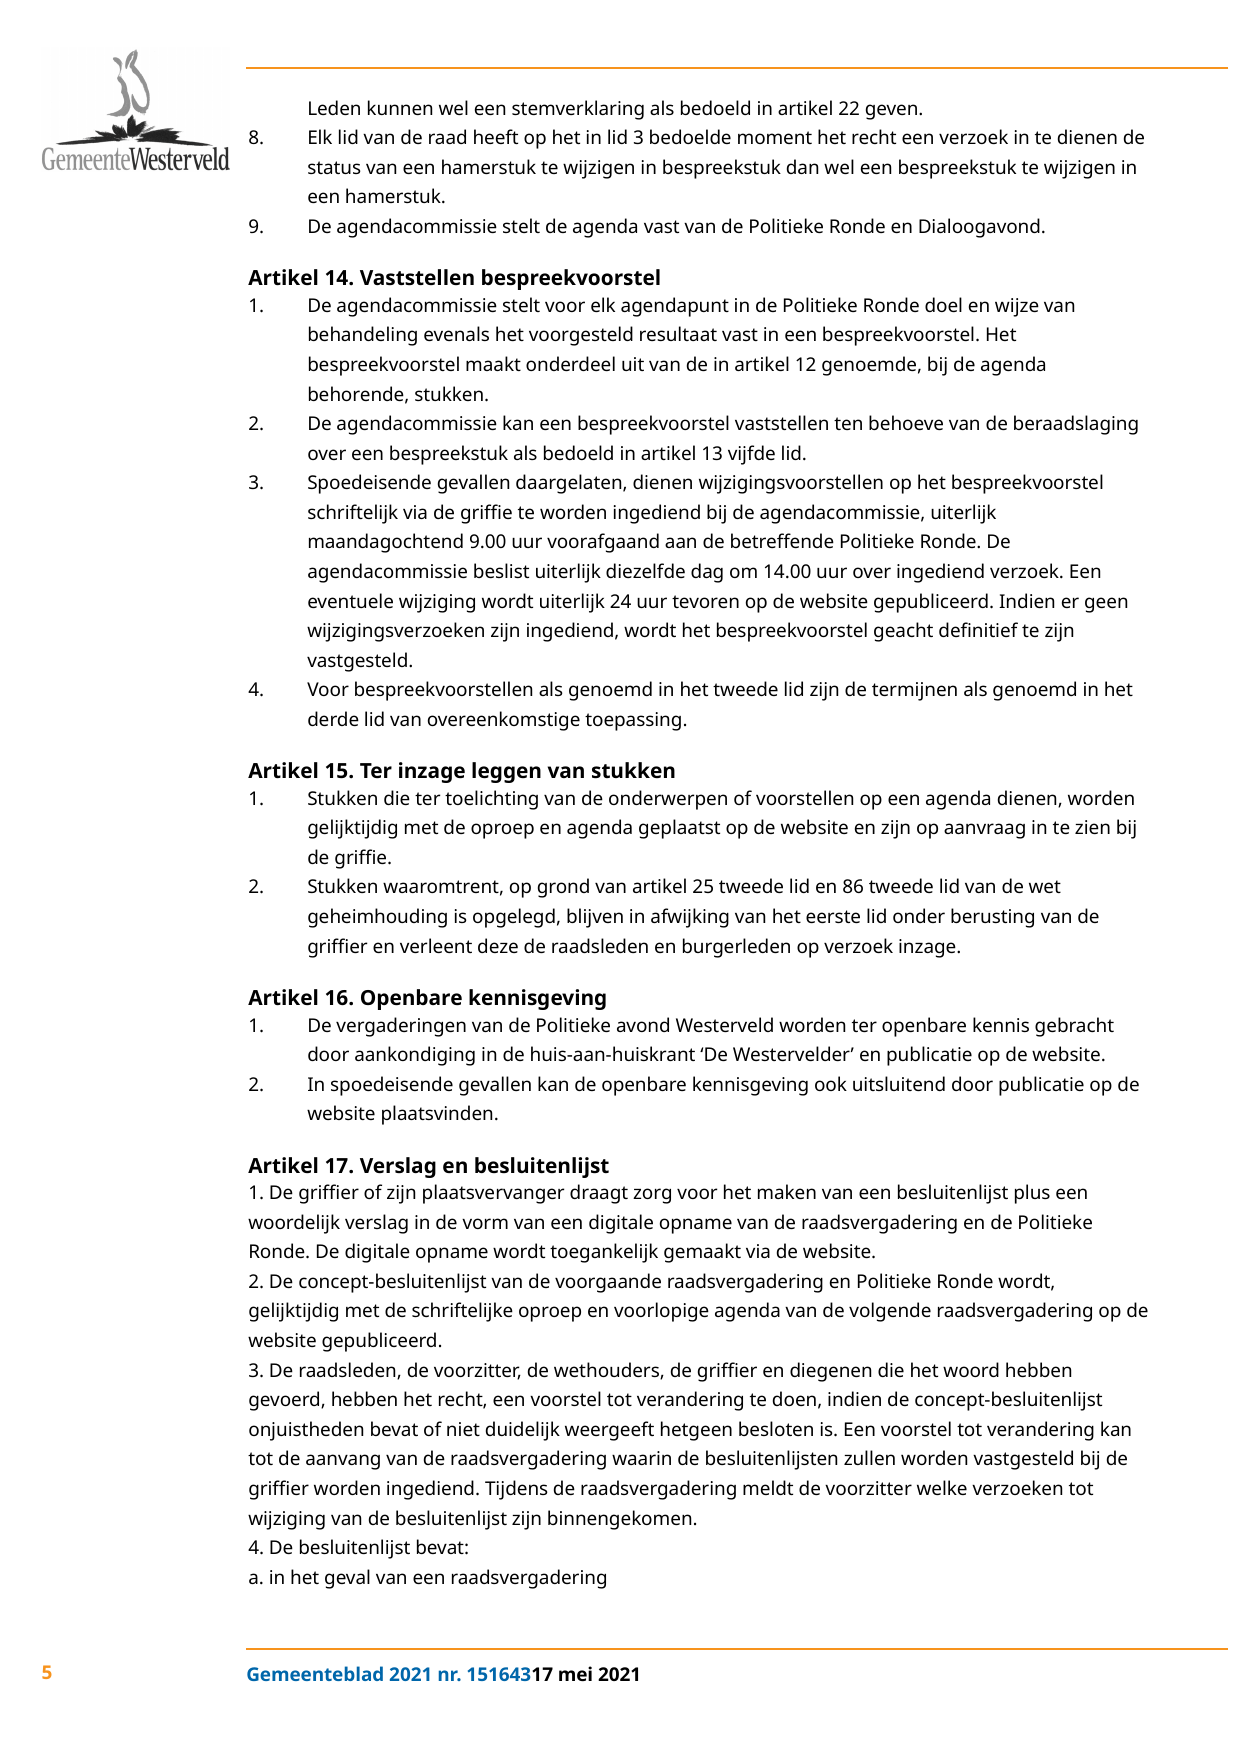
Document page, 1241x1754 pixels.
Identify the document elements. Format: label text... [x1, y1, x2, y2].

text 1. De griffier of zijn plaatsvervanger draagt zorg voor het maken van een besluitenlijst plus een woordelijk verslag in de vorm van een digitale opname van de raadsvergadering en de Politieke Ronde. De digitale opname wordt toegankelijk gemaakt via de website. [248, 1179, 1152, 1264]
list De agendacommissie kan een bespreekvoorstel vaststellen ten behoeve van de beraadslaging over een bespreekstuk als bedoeld in artikel 13 vijfde lid. [248, 410, 1152, 466]
list De agendacommissie stelt de agenda vast van de Politieke Ronde en Dialoogavond. [248, 213, 1152, 239]
text Artikel 16. Openbare kennisgeving [248, 983, 1152, 1012]
list Stukken die ter toelichting van de onderwerpen of voorstellen op een agenda dienen, worden gelijktijdig met de oproep en agenda geplaatst op de website en zijn op aanvraag in te zien bij de griffie. [248, 785, 1152, 870]
picture [41, 47, 231, 172]
text 2. De concept-besluitenlijst van de voorgaande raadsvergadering en Politieke Ronde wordt, gelijktijdig met de schriftelijke oproep en voorlopige agenda van de volgende raadsvergadering op de website gepubliceerd. [248, 1268, 1152, 1353]
text 3. De raadsleden, de voorzitter, de wethouders, de griffier en diegenen die het woord hebben gevoerd, hebben het recht, een voorstel tot verandering te doen, indien de concept-besluitenlijst onjuistheden bevat of niet duidelijk weergeeft hetgeen besloten is. Een voorstel tot verandering kan tot de aanvang van de raadsvergadering waarin de besluitenlijsten zullen worden vastgesteld bij de griffier worden ingediend. Tijdens de raadsvergadering meldt de voorzitter welke verzoeken tot wijziging van de besluitenlijst zijn binnengekomen. [248, 1357, 1152, 1531]
list In spoedeisende gevallen kan de openbare kennisgeving ook uitsluitend door publicatie op de website plaatsvinden. [248, 1071, 1152, 1126]
list Spoedeisende gevallen daargelaten, dienen wijzigingsvoorstellen op het bespreekvoorstel schriftelijk via de griffie te worden ingediend bij de agendacommissie, uiterlijk maandagochtend 9.00 uur voorafgaand aan de betreffende Politieke Ronde. De agendacommissie beslist uiterlijk diezelfde dag om 14.00 uur over ingediend verzoek. Een eventuele wijziging wordt uiterlijk 24 uur tevoren op de website gepubliceerd. Indien er geen wijzigingsverzoeken zijn ingediend, wordt het bespreekvoorstel geacht definitief te zijn vastgesteld. [248, 469, 1152, 673]
text a. in het geval van een raadsvergadering [248, 1564, 1152, 1590]
list De agendacommissie stelt voor elk agendapunt in de Politieke Ronde doel en wijze van behandeling evenals het voorgesteld resultaat vast in een bespreekvoorstel. Het bespreekvoorstel maakt onderdeel uit van de in artikel 12 genoemde, bij de agenda behorende, stukken. [248, 292, 1152, 406]
list Leden kunnen wel een stemverklaring als bedoeld in artikel 22 geven. [248, 95, 1152, 121]
text Artikel 15. Ter inzage leggen van stukken [248, 757, 1152, 785]
list Voor bespreekvoorstellen als genoemd in het tweede lid zijn de termijnen als genoemd in het derde lid van overeenkomstige toepassing. [248, 677, 1152, 732]
text Artikel 17. Verslag en besluitenlijst [248, 1151, 1152, 1179]
text Artikel 14. Vaststellen bespreekvoorstel [248, 263, 1152, 292]
list Stukken waaromtrent, op grond van artikel 25 tweede lid en 86 tweede lid van de wet geheimhouding is opgelegd, blijven in afwijking van het eerste lid onder berusting van de griffier en verleent deze de raadsleden en burgerleden op verzoek inzage. [248, 874, 1152, 959]
list Elk lid van de raad heeft op het in lid 3 bedoelde moment het recht een verzoek in te dienen de status van een hamerstuk te wijzigen in bespreekstuk dan wel een bespreekstuk te wijzigen in een hamerstuk. [248, 124, 1152, 209]
list De vergaderingen van de Politieke avond Westerveld worden ter openbare kennis gebracht door aankondiging in de huis-aan-huiskrant ‘De Westervelder’ en publicatie op de website. [248, 1012, 1152, 1067]
text 4. De besluitenlijst bevat: [248, 1534, 1152, 1560]
